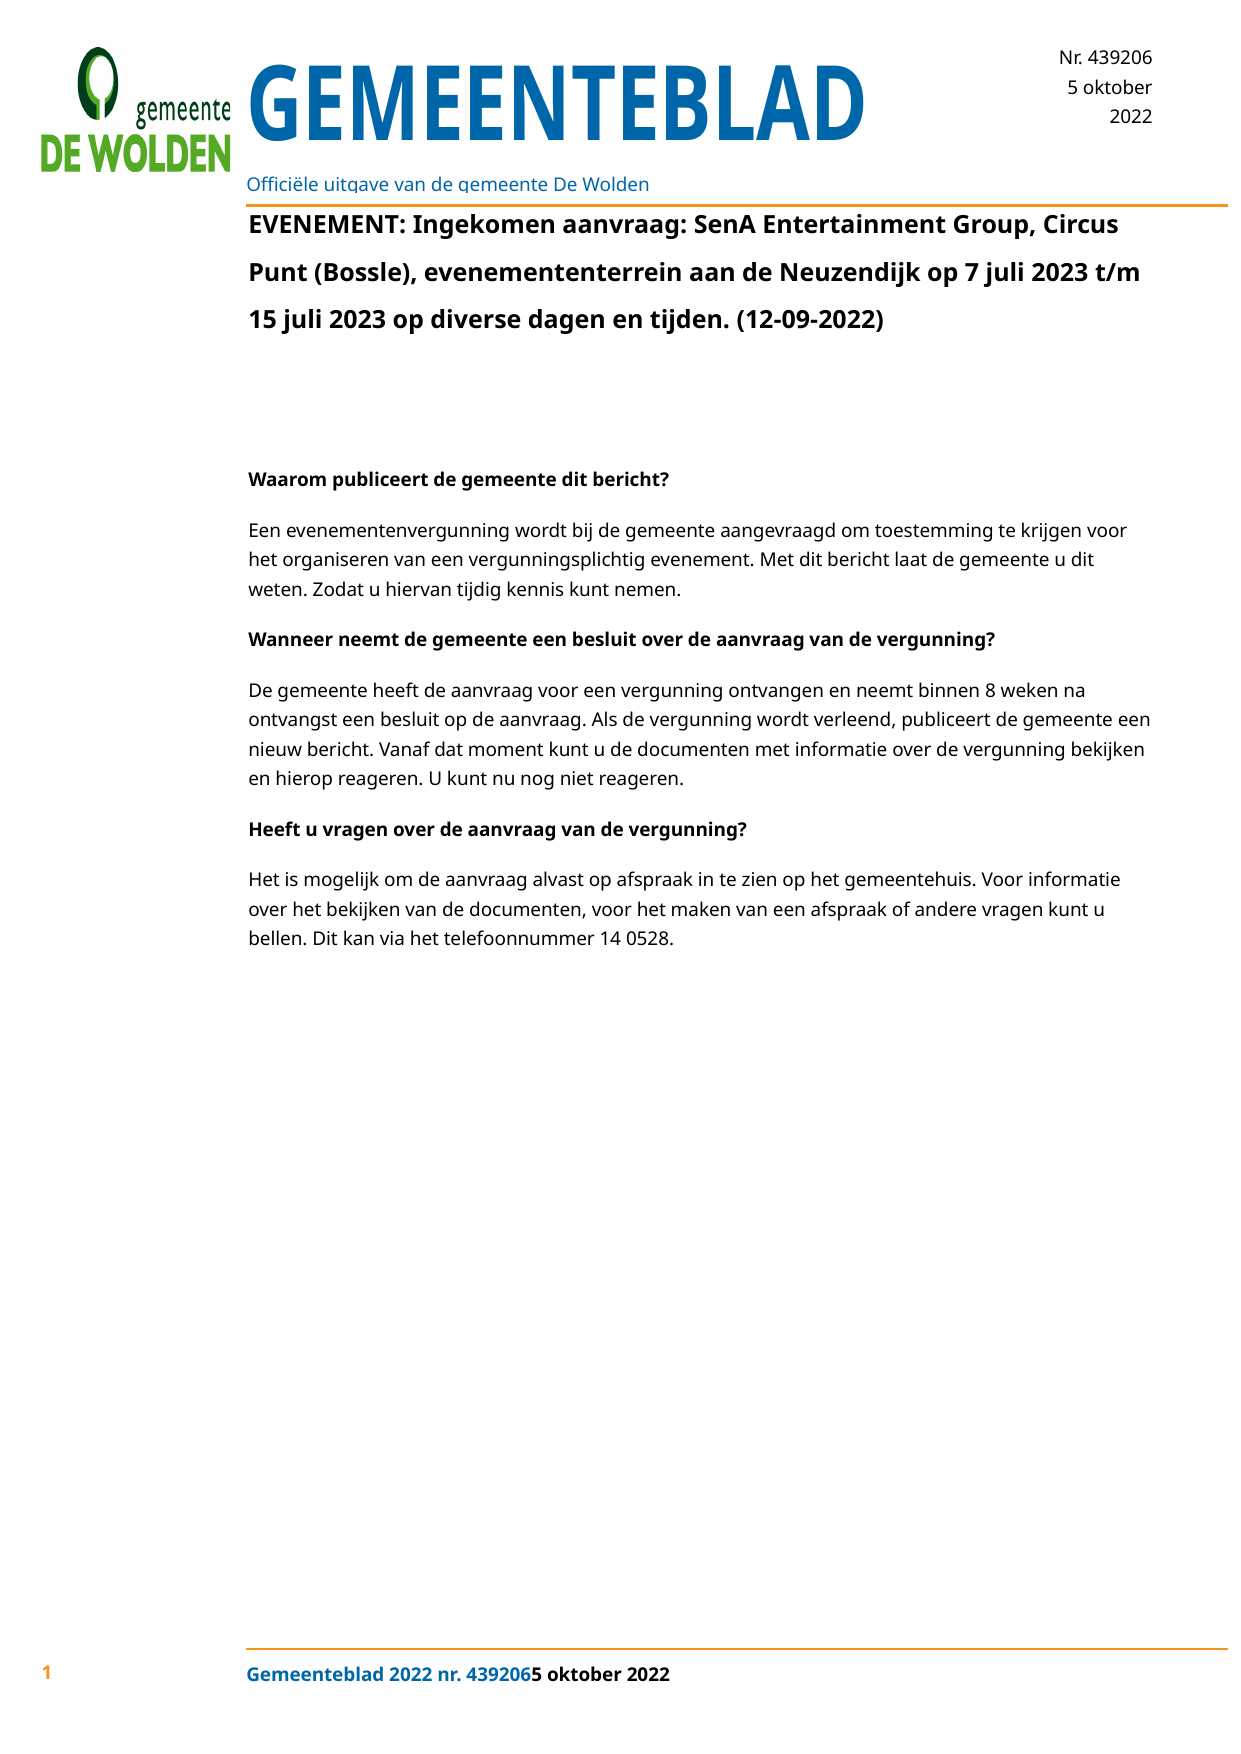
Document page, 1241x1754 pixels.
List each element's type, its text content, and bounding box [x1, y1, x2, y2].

text EVENEMENT: Ingekomen aanvraag: SenA Entertainment Group, Circus Punt (Bossle), evenemententerrein aan de Neuzendijk op 7 juli 2023 t/m 15 juli 2023 op diverse dagen en tijden. (12-09-2022) [248, 207, 1152, 336]
text Waarom publiceert de gemeente dit bericht? [248, 466, 1152, 492]
picture [41, 47, 231, 172]
text De gemeente heeft de aanvraag voor een vergunning ontvangen en neemt binnen 8 weken na ontvangst een besluit op de aanvraag. Als de vergunning wordt verleend, publiceert de gemeente een nieuw bericht. Vanaf dat moment kunt u de documenten met informatie over de vergunning bekijken en hierop reageren. U kunt nu nog niet reageren. [248, 677, 1152, 791]
text Het is mogelijk om de aanvraag alvast op afspraak in te zien op het gemeentehuis. Voor informatie over het bekijken van de documenten, voor het maken van een afspraak of andere vragen kunt u bellen. Dit kan via het telefoonnummer 14 0528. [248, 866, 1152, 951]
text Heeft u vragen over de aanvraag van de vergunning? [248, 816, 1152, 842]
text Een evenementenvergunning wordt bij de gemeente aangevraagd om toestemming te krijgen voor het organiseren van een vergunningsplichtig evenement. Met dit bericht laat de gemeente u dit weten. Zodat u hiervan tijdig kennis kunt nemen. [248, 517, 1152, 602]
text Wanneer neemt de gemeente een besluit over de aanvraag van de vergunning? [248, 626, 1152, 652]
